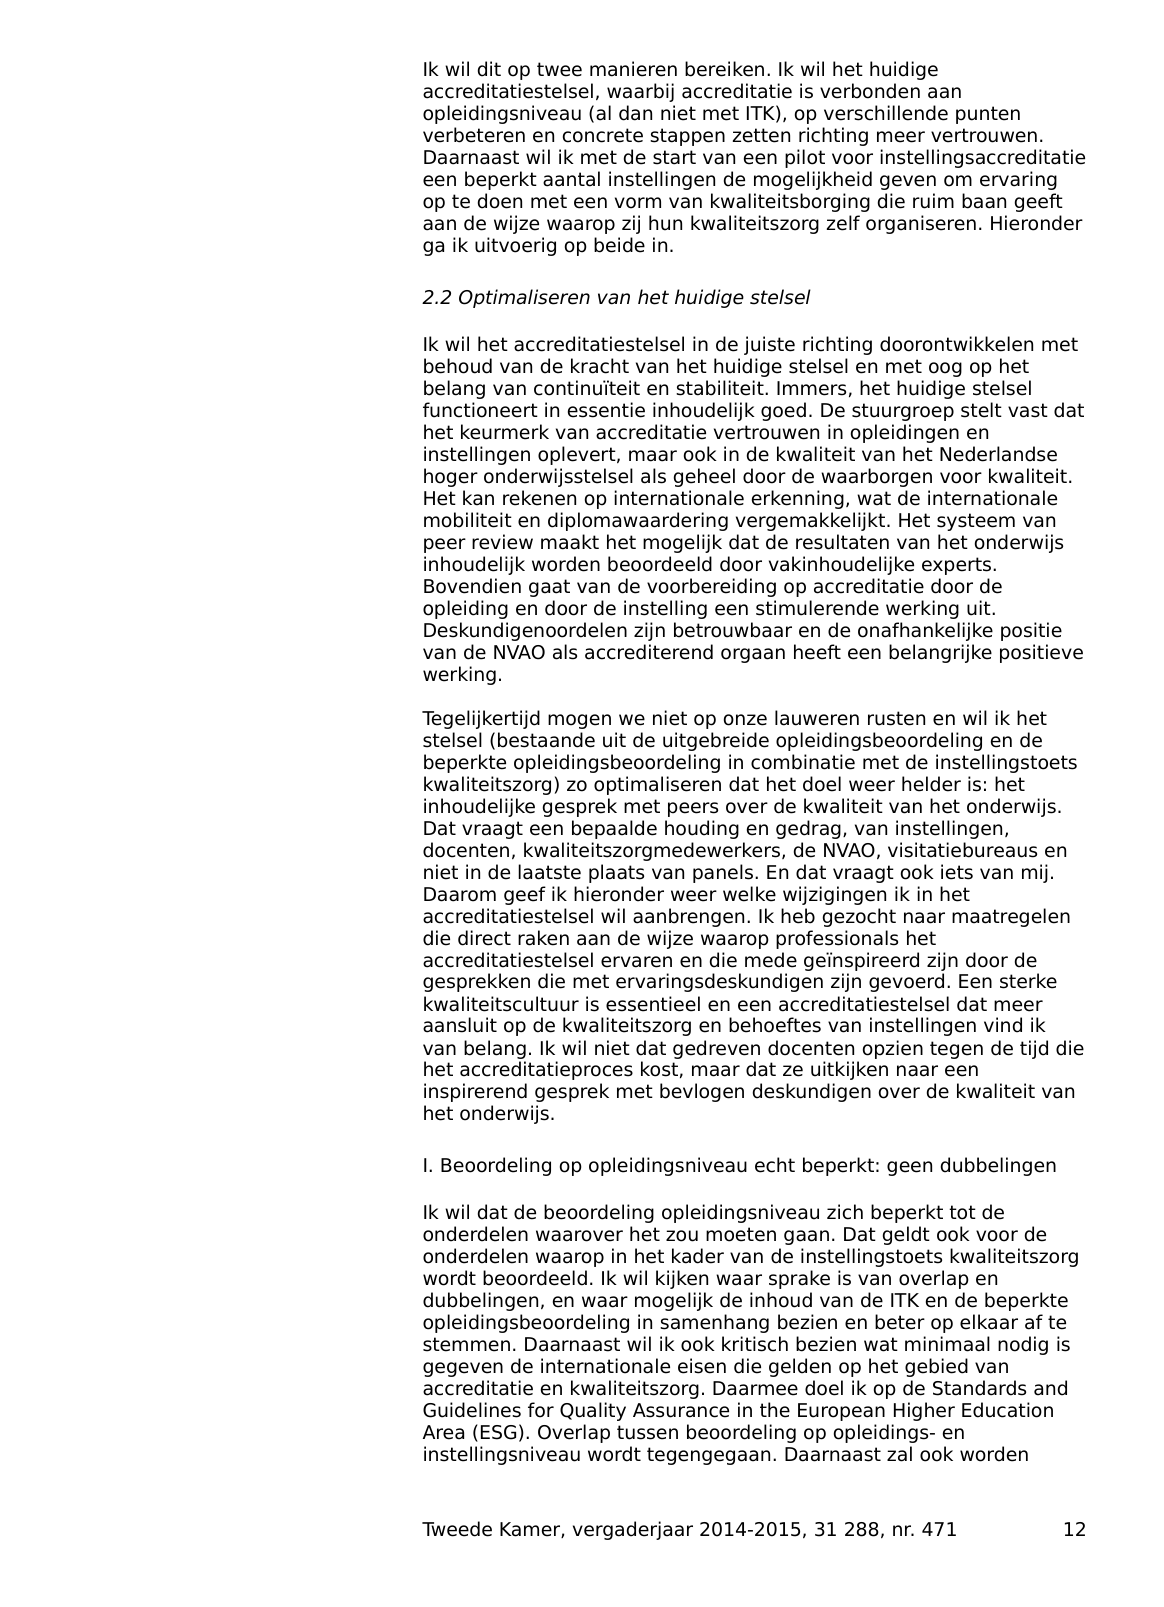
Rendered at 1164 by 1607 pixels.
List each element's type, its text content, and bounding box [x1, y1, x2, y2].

text Ik wil dat de beoordeling opleidingsniveau zich beperkt tot de onderdelen waarover het zou moeten gaan. Dat geldt ook voor de onderdelen waarop in het kader van de instellingstoets kwaliteitszorg wordt beoordeeld. Ik wil kijken waar sprake is van overlap en dubbelingen, en waar mogelijk de inhoud van de ITK en de beperkte opleidingsbeoordeling in samenhang bezien en beter op elkaar af te stemmen. Daarnaast wil ik ook kritisch bezien wat minimaal nodig is gegeven de internationale eisen die gelden op het gebied van accreditatie en kwaliteitszorg. Daarmee doel ik op de Standards and Guidelines for Quality Assurance in the European Higher Education Area (ESG). Overlap tussen beoordeling op opleidings- en instellingsniveau wordt tegengegaan. Daarnaast zal ook worden [422, 1202, 1087, 1466]
text Ik wil dit op twee manieren bereiken. Ik wil het huidige accreditatiestelsel, waarbij accreditatie is verbonden aan opleidingsniveau (al dan niet met ITK), op verschillende punten verbeteren en concrete stappen zetten richting meer vertrouwen. Daarnaast wil ik met de start van een pilot voor instellingsaccreditatie een beperkt aantal instellingen de mogelijkheid geven om ervaring op te doen met een vorm van kwaliteitsborging die ruim baan geeft aan de wijze waarop zij hun kwaliteitszorg zelf organiseren. Hieronder ga ik uitvoerig op beide in. [422, 59, 1087, 257]
text Tegelijkertijd mogen we niet op onze lauweren rusten en wil ik het stelsel (bestaande uit de uitgebreide opleidingsbeoordeling en de beperkte opleidingsbeoordeling in combinatie met de instellingstoets kwaliteitszorg) zo optimaliseren dat het doel weer helder is: het inhoudelijke gesprek met peers over de kwaliteit van het onderwijs. Dat vraagt een bepaalde houding en gedrag, van instellingen, docenten, kwaliteitszorgmedewerkers, de NVAO, visitatiebureaus en niet in de laatste plaats van panels. En dat vraagt ook iets van mij. Daarom geef ik hieronder weer welke wijzigingen ik in het accreditatiestelsel wil aanbrengen. Ik heb gezocht naar maatregelen die direct raken aan de wijze waarop professionals het accreditatiestelsel ervaren en die mede geïnspireerd zijn door de gesprekken die met ervaringsdeskundigen zijn gevoerd. Een sterke kwaliteitscultuur is essentieel en een accreditatiestelsel dat meer aansluit op de kwaliteitszorg en behoeftes van instellingen vind ik van belang. Ik wil niet dat gedreven docenten opzien tegen de tijd die het accreditatieproces kost, maar dat ze uitkijken naar een inspirerend gesprek met bevlogen deskundigen over de kwaliteit van het onderwijs. [422, 708, 1087, 1125]
subtitle 2.2 Optimaliseren van het huidige stelsel [422, 287, 1087, 309]
subtitle I. Beoordeling op opleidingsniveau echt beperkt: geen dubbelingen [422, 1155, 1087, 1177]
text Ik wil het accreditatiestelsel in de juiste richting doorontwikkelen met behoud van de kracht van het huidige stelsel en met oog op het belang van continuïteit en stabiliteit. Immers, het huidige stelsel functioneert in essentie inhoudelijk goed. De stuurgroep stelt vast dat het keurmerk van accreditatie vertrouwen in opleidingen en instellingen oplevert, maar ook in de kwaliteit van het Nederlandse hoger onderwijsstelsel als geheel door de waarborgen voor kwaliteit. Het kan rekenen op internationale erkenning, wat de internationale mobiliteit en diplomawaardering vergemakkelijkt. Het systeem van peer review maakt het mogelijk dat de resultaten van het onderwijs inhoudelijk worden beoordeeld door vakinhoudelijke experts. Bovendien gaat van de voorbereiding op accreditatie door de opleiding en door de instelling een stimulerende werking uit. Deskundigenoordelen zijn betrouwbaar en de onafhankelijke positie van de NVAO als accrediterend orgaan heeft een belangrijke positieve werking. [422, 334, 1087, 686]
